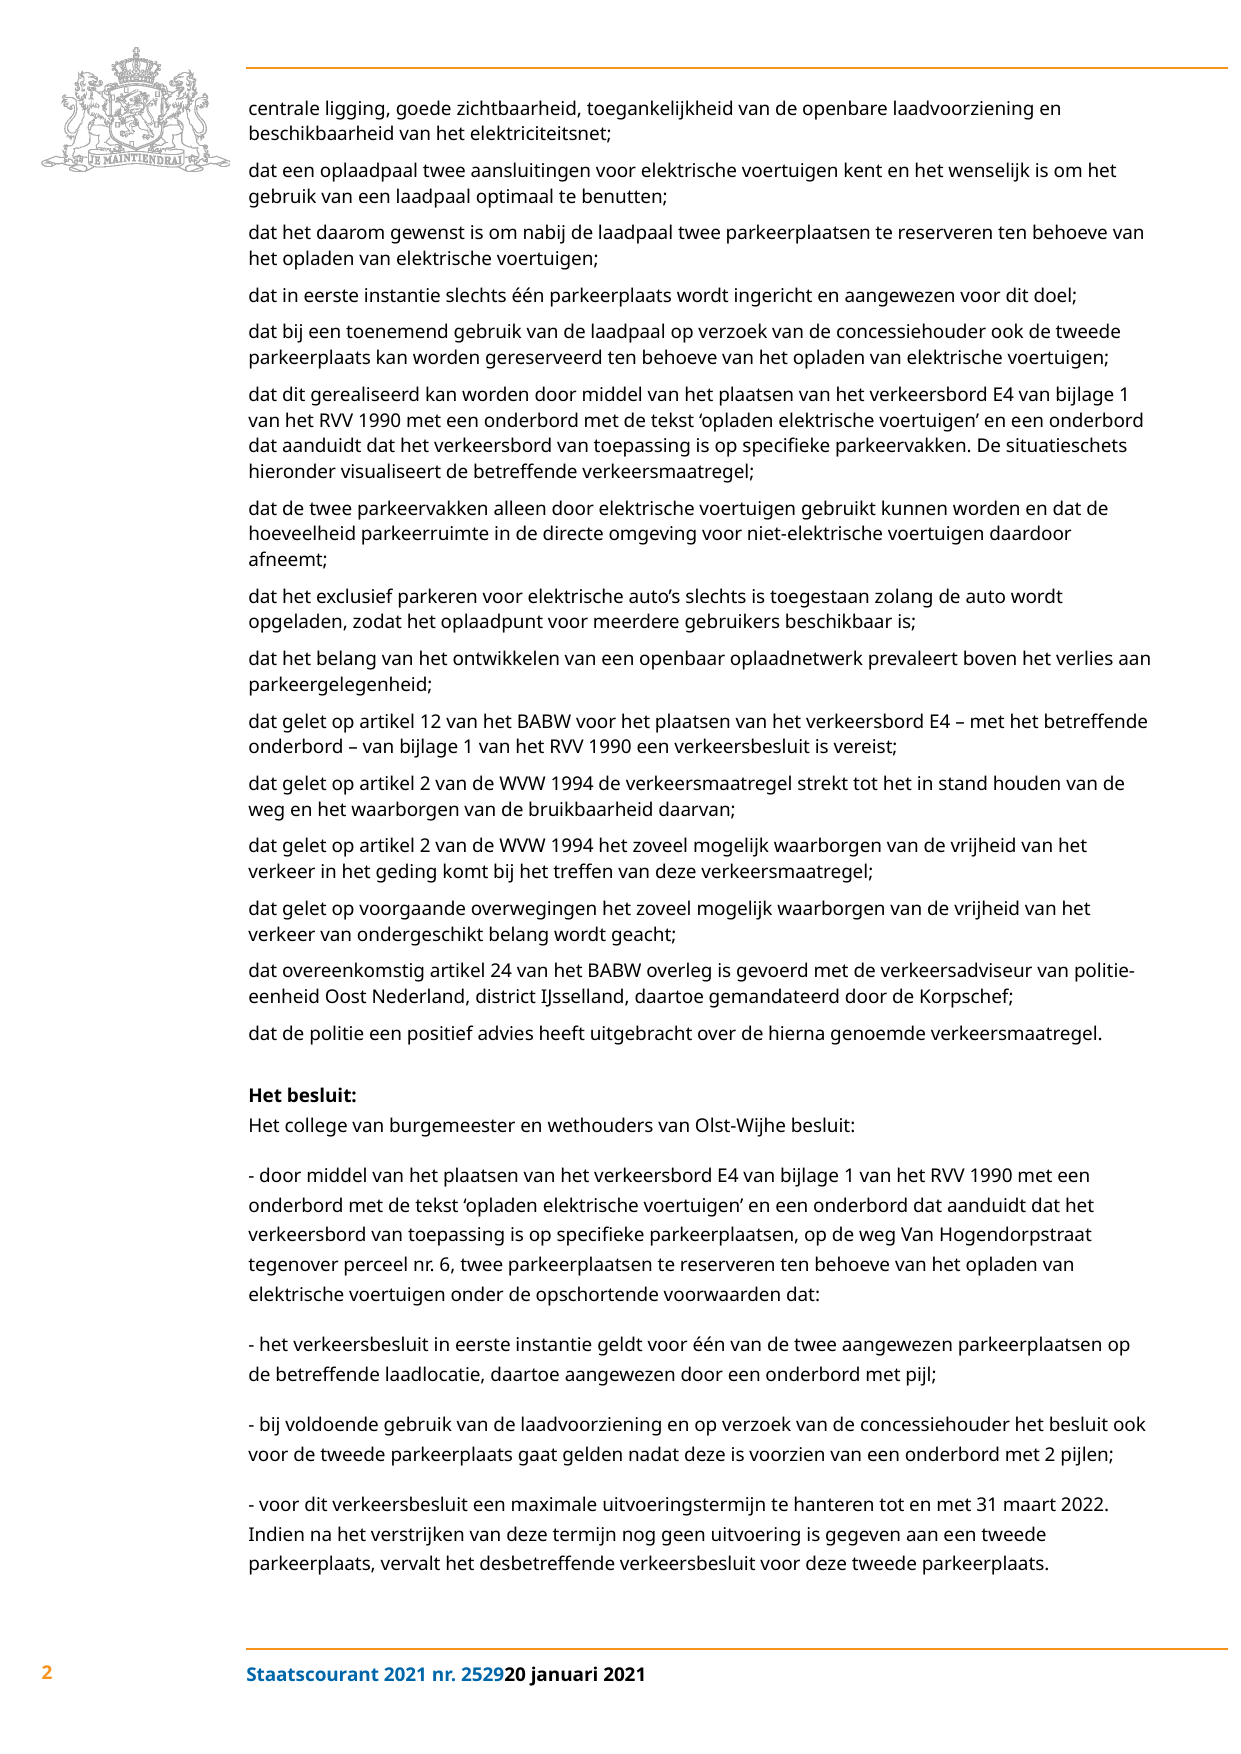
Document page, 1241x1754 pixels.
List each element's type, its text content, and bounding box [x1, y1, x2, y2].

text dat de twee parkeervakken alleen door elektrische voertuigen gebruikt kunnen worden en dat de hoeveelheid parkeerruimte in de directe omgeving voor niet-elektrische voertuigen daardoor afneemt; [248, 495, 1152, 572]
text dat de politie een positief advies heeft uitgebracht over de hierna genoemde verkeersmaatregel. [248, 1020, 1152, 1046]
text dat gelet op artikel 12 van het BABW voor het plaatsen van het verkeersbord E4 – met het betreffende onderbord – van bijlage 1 van het RVV 1990 een verkeersbesluit is vereist; [248, 708, 1152, 759]
text - bij voldoende gebruik van de laadvoorziening en op verzoek van de concessiehouder het besluit ook voor de tweede parkeerplaats gaat gelden nadat deze is voorzien van een onderbord met 2 pijlen; [248, 1411, 1152, 1467]
text dat in eerste instantie slechts één parkeerplaats wordt ingericht en aangewezen voor dit doel; [248, 282, 1152, 308]
text centrale ligging, goede zichtbaarheid, toegankelijkheid van de openbare laadvoorziening en beschikbaarheid van het elektriciteitsnet; [248, 95, 1152, 146]
text - door middel van het plaatsen van het verkeersbord E4 van bijlage 1 van het RVV 1990 met een onderbord met de tekst ‘opladen elektrische voertuigen’ en een onderbord dat aanduidt dat het verkeersbord van toepassing is op specifieke parkeerplaatsen, op de weg Van Hogendorpstraat tegenover perceel nr. 6, twee parkeerplaatsen te reserveren ten behoeve van het opladen van elektrische voertuigen onder de opschortende voorwaarden dat: [248, 1162, 1152, 1307]
text dat gelet op artikel 2 van de WVW 1994 het zoveel mogelijk waarborgen van de vrijheid van het verkeer in het geding komt bij het treffen van deze verkeersmaatregel; [248, 833, 1152, 884]
text dat het belang van het ontwikkelen van een openbaar oplaadnetwerk prevaleert boven het verlies aan parkeergelegenheid; [248, 645, 1152, 697]
text - het verkeersbesluit in eerste instantie geldt voor één van de twee aangewezen parkeerplaatsen op de betreffende laadlocatie, daartoe aangewezen door een onderbord met pijl; [248, 1331, 1152, 1387]
text dat een oplaadpaal twee aansluitingen voor elektrische voertuigen kent en het wenselijk is om het gebruik van een laadpaal optimaal te benutten; [248, 157, 1152, 209]
text - voor dit verkeersbesluit een maximale uitvoeringstermijn te hanteren tot en met 31 maart 2022. Indien na het verstrijken van deze termijn nog geen uitvoering is gegeven aan een tweede parkeerplaats, vervalt het desbetreffende verkeersbesluit voor deze tweede parkeerplaats. [248, 1491, 1152, 1576]
picture [41, 47, 231, 172]
text dat gelet op voorgaande overwegingen het zoveel mogelijk waarborgen van de vrijheid van het verkeer van ondergeschikt belang wordt geacht; [248, 895, 1152, 946]
text dat gelet op artikel 2 van de WVW 1994 de verkeersmaatregel strekt tot het in stand houden van de weg en het waarborgen van de bruikbaarheid daarvan; [248, 770, 1152, 822]
text dat overeenkomstig artikel 24 van het BABW overleg is gevoerd met de verkeersadviseur van politie-eenheid Oost Nederland, district IJsselland, daartoe gemandateerd door de Korpschef; [248, 957, 1152, 1009]
text Het besluit: [248, 1082, 1152, 1108]
text dat het exclusief parkeren voor elektrische auto’s slechts is toegestaan zolang de auto wordt opgeladen, zodat het oplaadpunt voor meerdere gebruikers beschikbaar is; [248, 583, 1152, 634]
text dat dit gerealiseerd kan worden door middel van het plaatsen van het verkeersbord E4 van bijlage 1 van het RVV 1990 met een onderbord met de tekst ‘opladen elektrische voertuigen’ en een onderbord dat aanduidt dat het verkeersbord van toepassing is op specifieke parkeervakken. De situatieschets hieronder visualiseert de betreffende verkeersmaatregel; [248, 381, 1152, 484]
text Het college van burgemeester en wethouders van Olst-Wijhe besluit: [248, 1112, 1152, 1138]
text dat het daarom gewenst is om nabij de laadpaal twee parkeerplaatsen te reserveren ten behoeve van het opladen van elektrische voertuigen; [248, 219, 1152, 271]
text dat bij een toenemend gebruik van de laadpaal op verzoek van de concessiehouder ook de tweede parkeerplaats kan worden gereserveerd ten behoeve van het opladen van elektrische voertuigen; [248, 319, 1152, 370]
